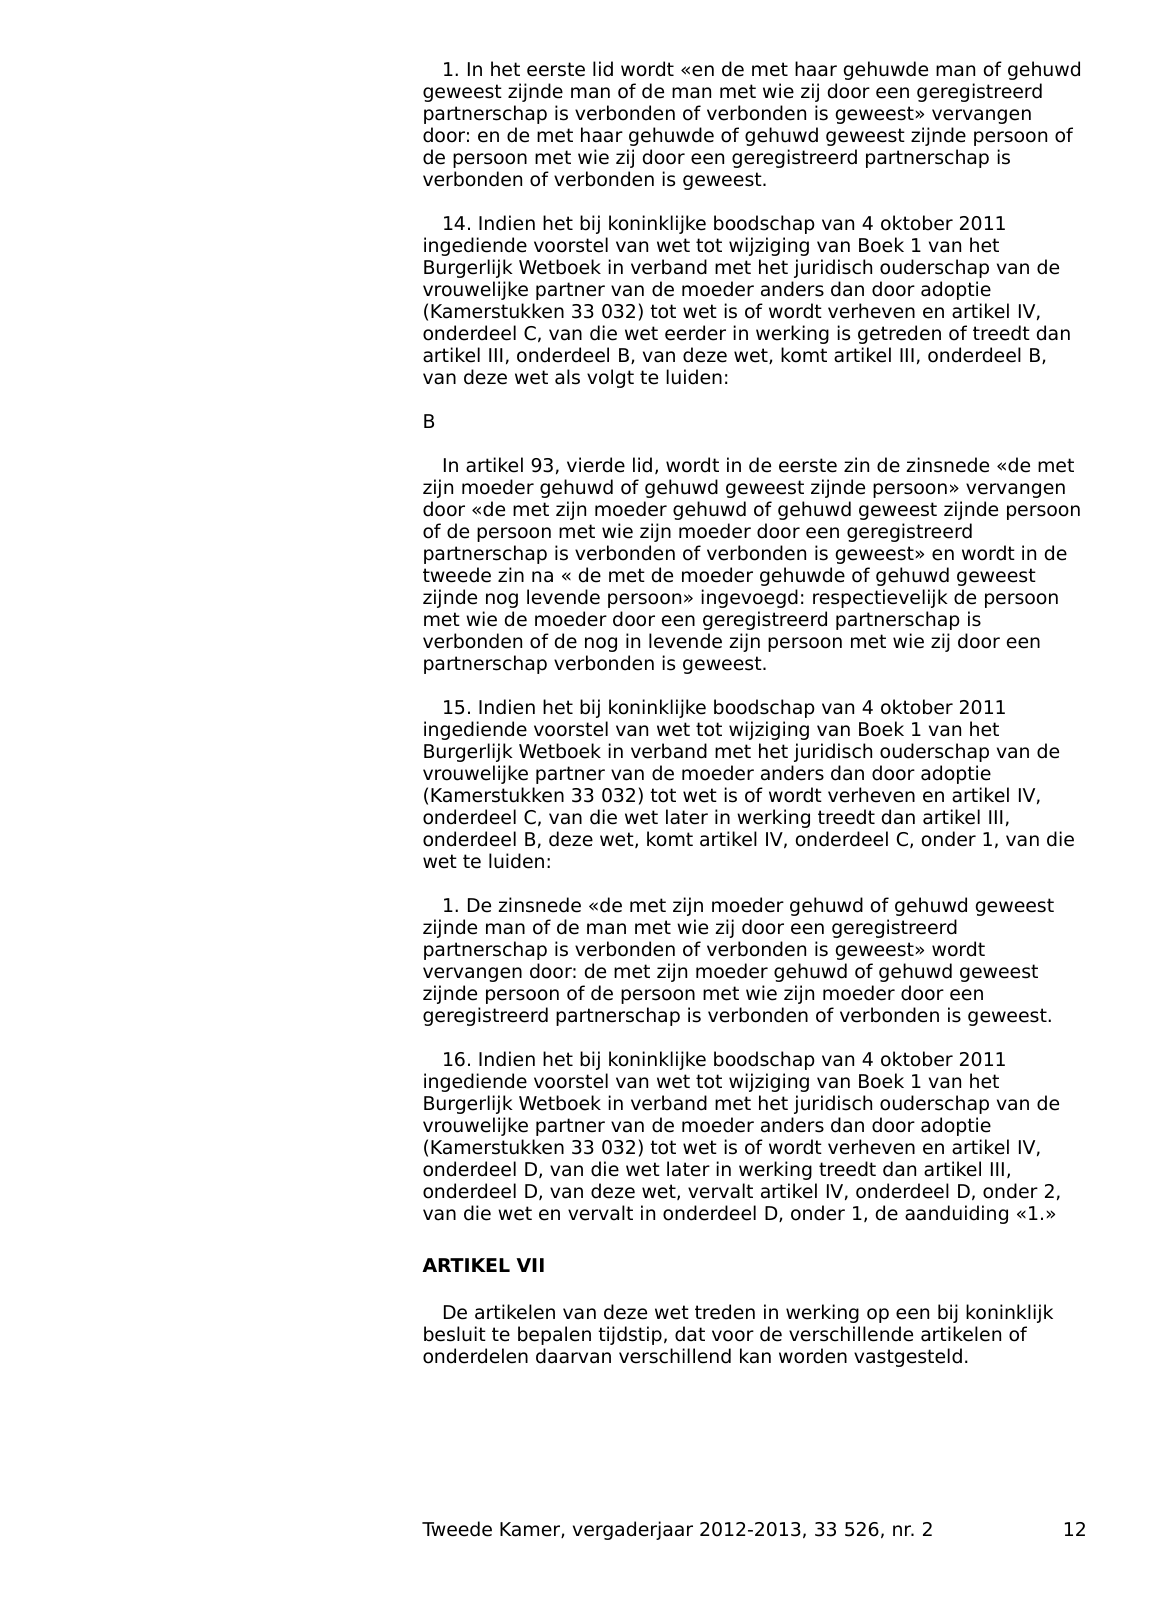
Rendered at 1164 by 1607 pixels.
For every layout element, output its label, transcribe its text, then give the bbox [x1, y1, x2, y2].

subtitle ARTIKEL VII [422, 1255, 1087, 1277]
text 16. Indien het bij koninklijke boodschap van 4 oktober 2011 ingediende voorstel van wet tot wijziging van Boek 1 van het Burgerlijk Wetboek in verband met het juridisch ouderschap van de vrouwelijke partner van de moeder anders dan door adoptie (Kamerstukken 33 032) tot wet is of wordt verheven en artikel IV, onderdeel D, van die wet later in werking treedt dan artikel III, onderdeel D, van deze wet, vervalt artikel IV, onderdeel D, onder 2, van die wet en vervalt in onderdeel D, onder 1, de aanduiding «1.» [422, 1049, 1087, 1225]
text 14. Indien het bij koninklijke boodschap van 4 oktober 2011 ingediende voorstel van wet tot wijziging van Boek 1 van het Burgerlijk Wetboek in verband met het juridisch ouderschap van de vrouwelijke partner van de moeder anders dan door adoptie (Kamerstukken 33 032) tot wet is of wordt verheven en artikel IV, onderdeel C, van die wet eerder in werking is getreden of treedt dan artikel III, onderdeel B, van deze wet, komt artikel III, onderdeel B, van deze wet als volgt te luiden: [422, 213, 1087, 389]
text 1. In het eerste lid wordt «en de met haar gehuwde man of gehuwd geweest zijnde man of de man met wie zij door een geregistreerd partnerschap is verbonden of verbonden is geweest» vervangen door: en de met haar gehuwde of gehuwd geweest zijnde persoon of de persoon met wie zij door een geregistreerd partnerschap is verbonden of verbonden is geweest. [422, 59, 1087, 191]
text In artikel 93, vierde lid, wordt in de eerste zin de zinsnede «de met zijn moeder gehuwd of gehuwd geweest zijnde persoon» vervangen door «de met zijn moeder gehuwd of gehuwd geweest zijnde persoon of de persoon met wie zijn moeder door een geregistreerd partnerschap is verbonden of verbonden is geweest» en wordt in de tweede zin na « de met de moeder gehuwde of gehuwd geweest zijnde nog levende persoon» ingevoegd: respectievelijk de persoon met wie de moeder door een geregistreerd partnerschap is verbonden of de nog in levende zijn persoon met wie zij door een partnerschap verbonden is geweest. [422, 455, 1087, 675]
text De artikelen van deze wet treden in werking op een bij koninklijk besluit te bepalen tijdstip, dat voor de verschillende artikelen of onderdelen daarvan verschillend kan worden vastgesteld. [422, 1302, 1087, 1368]
text 1. De zinsnede «de met zijn moeder gehuwd of gehuwd geweest zijnde man of de man met wie zij door een geregistreerd partnerschap is verbonden of verbonden is geweest» wordt vervangen door: de met zijn moeder gehuwd of gehuwd geweest zijnde persoon of de persoon met wie zijn moeder door een geregistreerd partnerschap is verbonden of verbonden is geweest. [422, 895, 1087, 1027]
text B [422, 411, 1087, 433]
text 15. Indien het bij koninklijke boodschap van 4 oktober 2011 ingediende voorstel van wet tot wijziging van Boek 1 van het Burgerlijk Wetboek in verband met het juridisch ouderschap van de vrouwelijke partner van de moeder anders dan door adoptie (Kamerstukken 33 032) tot wet is of wordt verheven en artikel IV, onderdeel C, van die wet later in werking treedt dan artikel III, onderdeel B, deze wet, komt artikel IV, onderdeel C, onder 1, van die wet te luiden: [422, 697, 1087, 873]
